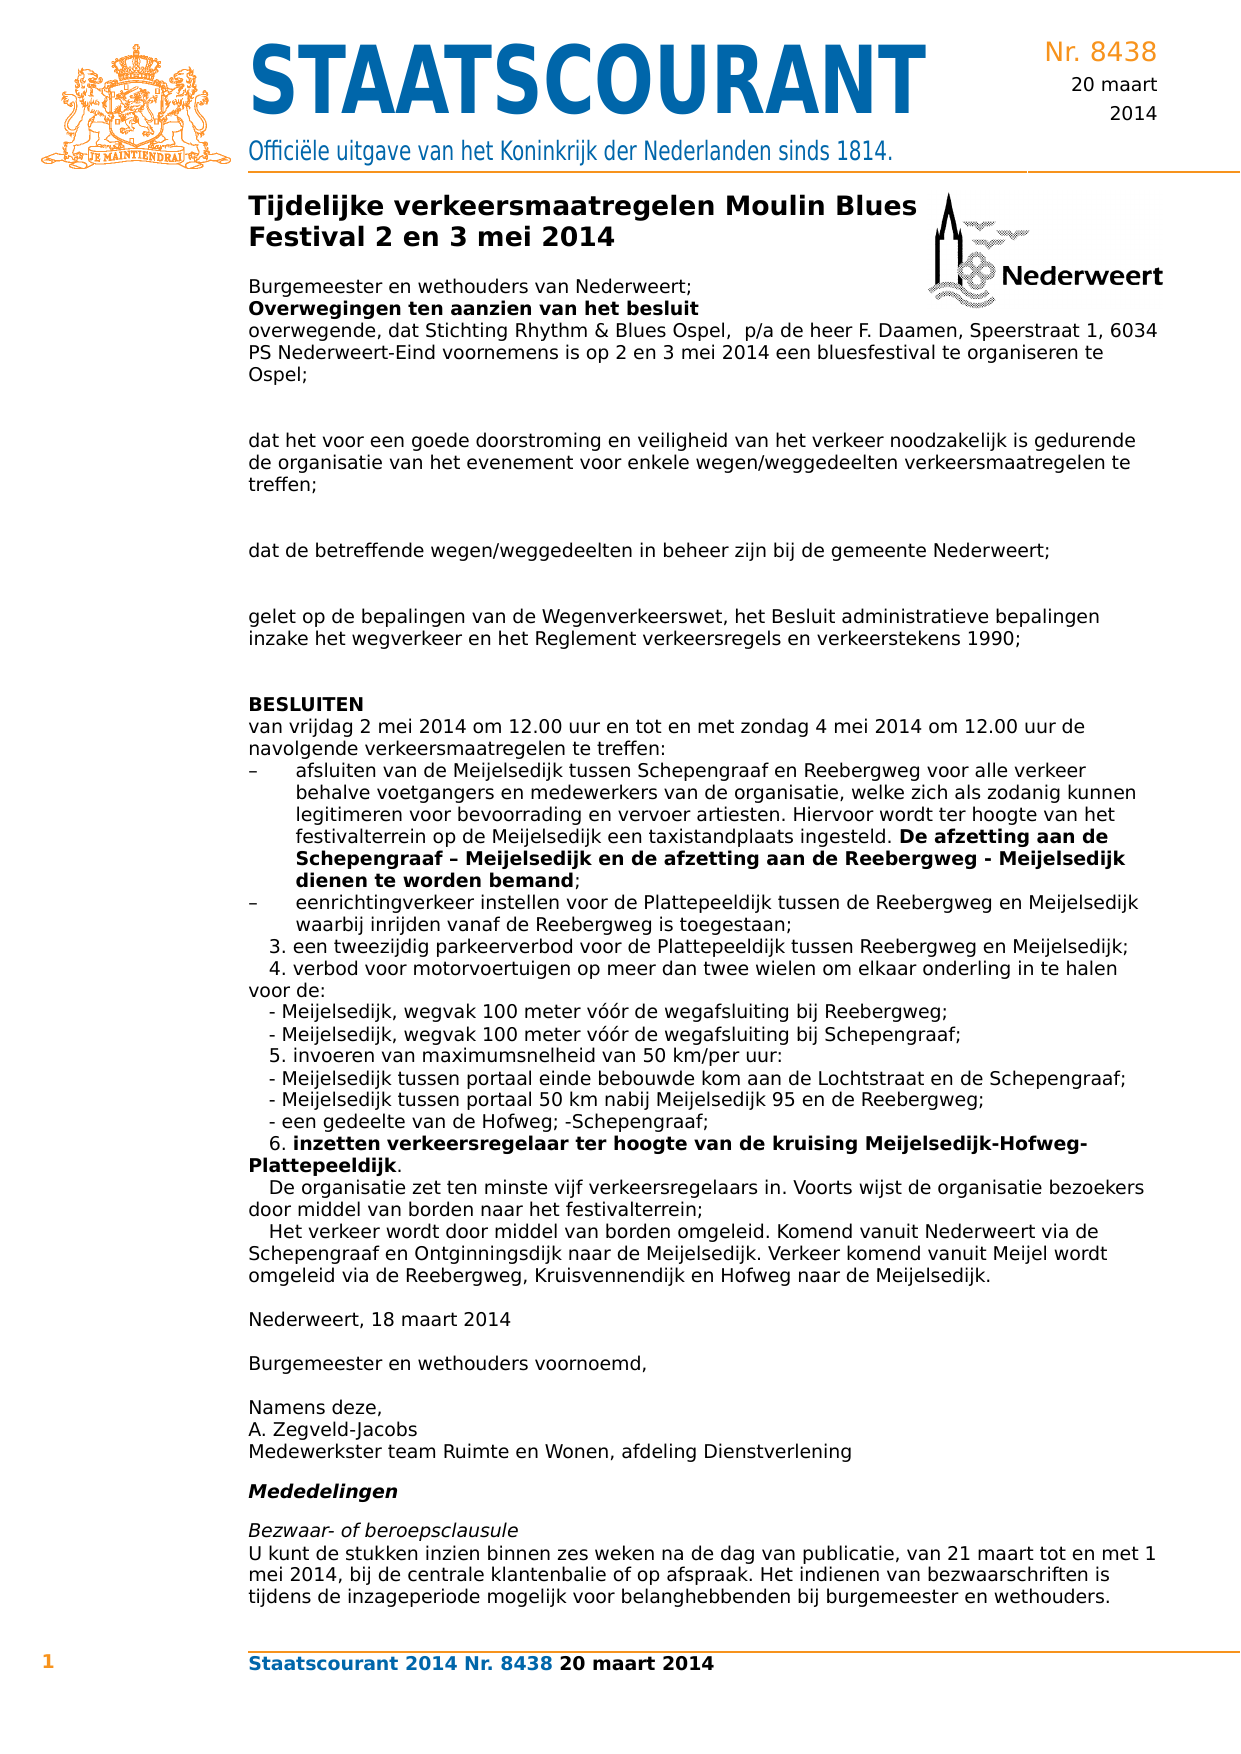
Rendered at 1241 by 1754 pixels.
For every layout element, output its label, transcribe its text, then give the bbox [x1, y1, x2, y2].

text A. Zegveld-Jacobs [248, 1419, 1163, 1441]
list eenrichtingverkeer instellen voor de Plattepeeldijk tussen de Reebergweg en Meijelsedijk waarbij inrijden vanaf de Reebergweg is toegestaan; [248, 892, 1163, 936]
text Het verkeer wordt door middel van borden omgeleid. Komend vanuit Nederweert via de Schepengraaf en Ontginningsdijk naar de Meijelsedijk. Verkeer komend vanuit Meijel wordt omgeleid via de Reebergweg, Kruisvennendijk en Hofweg naar de Meijelsedijk. [248, 1221, 1163, 1287]
picture [927, 190, 1164, 309]
text De organisatie zet ten minste vijf verkeersregelaars in. Voorts wijst de organisatie bezoekers door middel van borden naar het festivalterrein; [248, 1177, 1163, 1221]
text dat de betreffende wegen/weggedeelten in beheer zijn bij de gemeente Neder­weert; [248, 540, 1163, 562]
text BESLUITEN [248, 694, 1163, 716]
picture [41, 44, 231, 169]
text Burgemeester en wethouders van Nederweert; [248, 276, 927, 298]
text - Meijelsedijk, wegvak 100 meter vóór de wegafsluiting bij Schepengraaf; [248, 1023, 1163, 1045]
text - Meijelsedijk, wegvak 100 meter vóór de wegafsluiting bij Reebergweg; [248, 1001, 1163, 1023]
text 6. inzetten verkeersregelaar ter hoogte van de kruising Meijelsedijk-Hofweg-Plattepeeldijk. [248, 1133, 1163, 1177]
text - een gedeelte van de Hofweg; -Schepengraaf; [248, 1111, 1163, 1133]
subtitle Bezwaar- of beroepsclausule [248, 1520, 1163, 1542]
text 4. verbod voor motorvoertuigen op meer dan twee wielen om elkaar onderling in te halen voor de: [248, 957, 1163, 1001]
text Burgemeester en wethouders voornoemd, [248, 1353, 1163, 1375]
list afsluiten van de Meijelsedijk tussen Schepengraaf en Reebergweg voor alle verkeer behalve voetgangers en medewerkers van de organisatie, welke zich als zodanig kunnen legitimeren voor bevoorrading en vervoer artiesten. Hiervoor wordt ter hoogte van het festivalterrein op de Meijelsedijk een taxistandplaats ingesteld. De afzetting aan de Schepengraaf – Meijelsedijk en de afzetting aan de Reebergweg - Meijelsedijk dienen te worden bemand; [248, 760, 1163, 892]
text van vrijdag 2 mei 2014 om 12.00 uur en tot en met zondag 4 mei 2014 om 12.00 uur de navolgende verkeersmaatregelen te treffen: [248, 716, 1163, 760]
text overwegende, dat Stichting Rhythm & Blues Ospel, p/a de heer F. Daamen, Speerstraat 1, 6034 PS Nederweert-Eind voornemens is op 2 en 3 mei 2014 een bluesfestival te organiseren te Ospel; [248, 320, 1163, 386]
text - Meijelsedijk tussen portaal einde bebouwde kom aan de Lochtstraat en de Schepengraaf; [248, 1067, 1163, 1089]
text 5. invoeren van maximumsnelheid van 50 km/per uur: [248, 1045, 1163, 1067]
text dat het voor een goede doorstroming en veiligheid van het verkeer noodzake­lijk is gedurende de organisatie van het evenement voor enkele wegen/weggedeelten verkeersmaatregelen te treffen; [248, 430, 1163, 496]
text Namens deze, [248, 1397, 1163, 1419]
text - Meijelsedijk tussen portaal 50 km nabij Meijelsedijk 95 en de Reebergweg; [248, 1089, 1163, 1111]
subtitle Overwegingen ten aanzien van het besluit [248, 298, 1163, 320]
text Medewerkster team Ruimte en Wonen, afdeling Dienstverlening [248, 1441, 1163, 1463]
subtitle Tijdelijke verkeersmaatregelen Moulin Blues Festival 2 en 3 mei 2014 [248, 191, 927, 253]
subtitle Mededelingen [248, 1481, 1163, 1503]
text gelet op de bepalingen van de Wegenverkeerswet, het Besluit administratieve bepalingen inzake het wegverkeer en het Reglement verkeersregels en verkeerstekens 1990; [248, 606, 1163, 650]
text Nederweert, 18 maart 2014 [248, 1309, 1163, 1331]
text U kunt de stukken inzien binnen zes weken na de dag van publicatie, van 21 maart tot en met 1 mei 2014, bij de centrale klantenbalie of op afspraak. Het indienen van bezwaarschriften is tijdens de inzageperiode mogelijk voor belanghebbenden bij burgemeester en wethouders. [248, 1542, 1163, 1608]
text 3. een tweezijdig parkeerverbod voor de Plattepeeldijk tussen Reebergweg en Meijelsedijk; [248, 936, 1163, 957]
